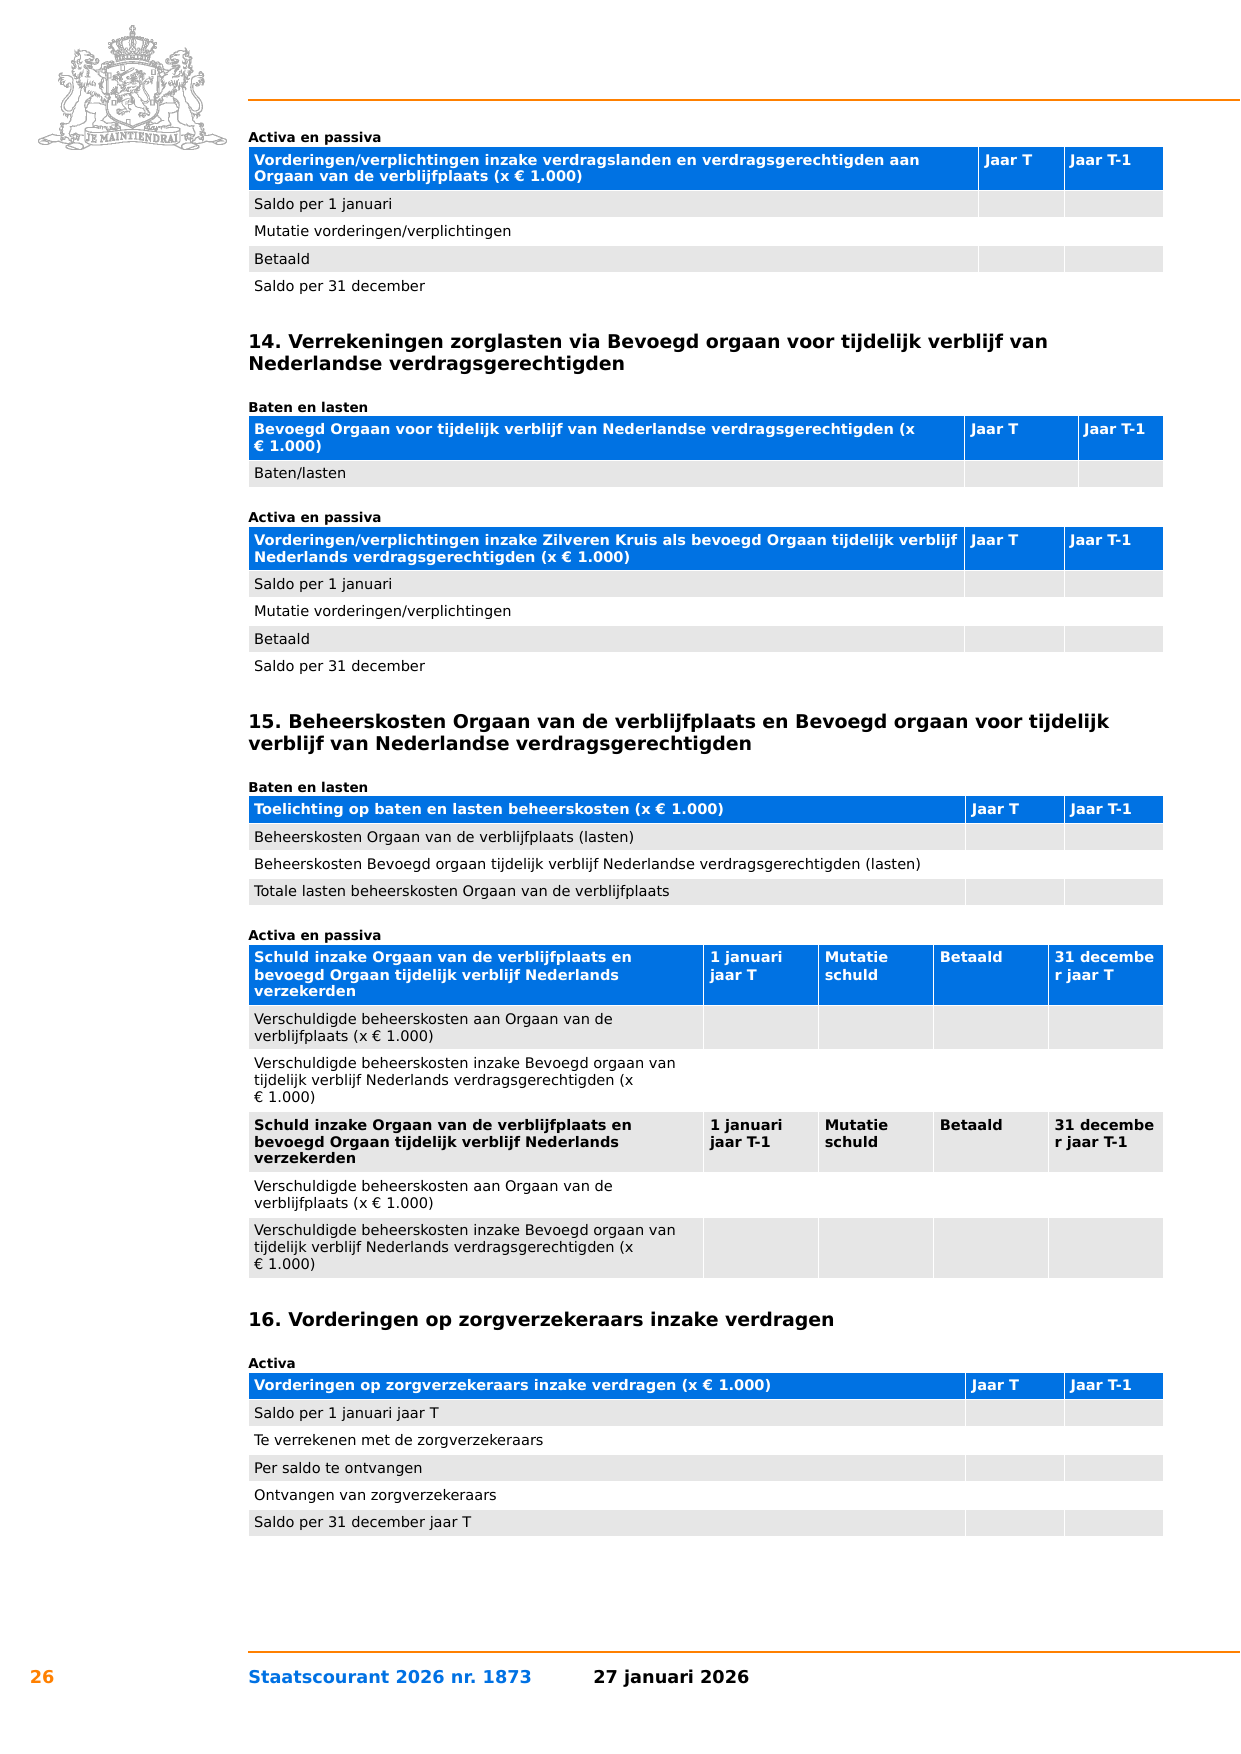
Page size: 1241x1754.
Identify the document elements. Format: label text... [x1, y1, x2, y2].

table_cell [979, 246, 1064, 272]
table_cell Per saldo te ontvangen [249, 1455, 965, 1481]
table_cell [1065, 851, 1163, 878]
table_cell [1065, 1482, 1163, 1508]
table_cell 31 december jaar T-1 [1049, 1112, 1163, 1172]
table_cell Saldo per 1 januari jaar T [249, 1400, 965, 1426]
table_cell [704, 1218, 818, 1278]
table_cell [979, 219, 1064, 245]
table_cell Bevoegd Orgaan voor tijdelijk verblijf van Nederlandse verdragsgerechtigden (x € 1.000) [249, 416, 964, 460]
table_cell [966, 1428, 1064, 1454]
table_header Activa en passiva [248, 510, 1163, 526]
table_cell [819, 1173, 933, 1216]
picture [38, 25, 227, 150]
table_cell Betaald [249, 246, 978, 272]
table_cell [966, 824, 1064, 850]
table_cell Jaar T-1 [1065, 147, 1163, 190]
table_cell [934, 1218, 1048, 1278]
table_cell Jaar T-1 [1065, 796, 1163, 823]
table_cell [934, 1173, 1048, 1216]
table_cell [965, 653, 1064, 680]
table_cell [979, 191, 1064, 217]
table_cell [934, 1006, 1048, 1049]
table_cell Ontvangen van zorgverzekeraars [249, 1482, 965, 1508]
table_cell Verschuldigde beheerskosten inzake Bevoegd orgaan van tijdelijk verblijf Nederlands verdragsgerechtigden (x € 1.000) [249, 1218, 703, 1278]
table_cell Mutatie vorderingen/verplichtingen [249, 599, 964, 625]
table_cell 1 januari jaar T-1 [704, 1112, 818, 1172]
table_cell Jaar T [965, 416, 1078, 460]
table_cell Schuld inzake Orgaan van de verblijfplaats en bevoegd Orgaan tijdelijk verblijf Nederlands verzekerden [249, 945, 703, 1005]
subtitle 16. Vorderingen op zorgverzekeraars inzake verdragen [248, 1309, 1163, 1331]
table_cell Beheerskosten Bevoegd orgaan tijdelijk verblijf Nederlandse verdragsgerechtigden (lasten) [249, 851, 965, 878]
table_cell Jaar T [966, 1373, 1064, 1399]
table_cell [966, 851, 1064, 878]
table_header Baten en lasten [248, 400, 1163, 415]
table_cell Vorderingen/verplichtingen inzake verdragslanden en verdragsgerechtigden aan Orgaan van de verblijfplaats (x € 1.000) [249, 147, 978, 190]
table_cell [1065, 571, 1163, 597]
table_cell [704, 1173, 818, 1216]
table_cell Saldo per 1 januari [249, 191, 978, 217]
table_cell [1065, 653, 1163, 680]
table_header Activa [248, 1356, 1163, 1372]
table_cell [819, 1006, 933, 1049]
subtitle 15. Beheerskosten Orgaan van de verblijfplaats en Bevoegd orgaan voor tijdelijk verblijf van Nederlandse verdragsgerechtigden [248, 711, 1163, 755]
table_cell Mutatie vorderingen/verplichtingen [249, 219, 978, 245]
table_cell Betaald [934, 1112, 1048, 1172]
table_cell Verschuldigde beheerskosten inzake Bevoegd orgaan van tijdelijk verblijf Nederlands verdragsgerechtigden (x € 1.000) [249, 1050, 703, 1111]
table_cell [704, 1050, 818, 1111]
table_cell [1065, 246, 1163, 272]
table_cell [965, 461, 1078, 487]
table_cell [966, 1400, 1064, 1426]
table_cell Beheerskosten Orgaan van de verblijfplaats (lasten) [249, 824, 965, 850]
table_cell 1 januari jaar T [704, 945, 818, 1005]
table_cell Mutatie schuld [819, 945, 933, 1005]
table_cell [1065, 599, 1163, 625]
table_cell Saldo per 31 december [249, 273, 978, 299]
table_cell [1049, 1006, 1163, 1049]
table_cell Totale lasten beheerskosten Orgaan van de verblijfplaats [249, 879, 965, 905]
table_cell [966, 1455, 1064, 1481]
subtitle 14. Verrekeningen zorglasten via Bevoegd orgaan voor tijdelijk verblijf van Nederlandse verdragsgerechtigden [248, 331, 1163, 374]
table_cell Jaar T-1 [1079, 416, 1163, 460]
table_cell Jaar T-1 [1065, 1373, 1163, 1399]
table_cell [1049, 1050, 1163, 1111]
table_cell Betaald [249, 626, 964, 652]
table_cell [1065, 1400, 1163, 1426]
table_cell Toelichting op baten en lasten beheerskosten (x € 1.000) [249, 796, 965, 823]
table_cell Jaar T-1 [1065, 527, 1163, 570]
table_cell [1065, 1455, 1163, 1481]
table_cell Saldo per 31 december jaar T [249, 1510, 965, 1536]
table_cell Mutatie schuld [819, 1112, 933, 1172]
table_header Activa en passiva [248, 130, 1163, 146]
table_cell Jaar T [979, 147, 1064, 190]
table_cell Vorderingen/verplichtingen inzake Zilveren Kruis als bevoegd Orgaan tijdelijk verblijf Nederlands verdragsgerechtigden (x € 1.000) [249, 527, 964, 570]
table_cell [1065, 1510, 1163, 1536]
table_cell [1065, 191, 1163, 217]
table_header Activa en passiva [248, 928, 1163, 944]
table_cell Schuld inzake Orgaan van de verblijfplaats en bevoegd Orgaan tijdelijk verblijf Nederlands verzekerden [249, 1112, 703, 1172]
table_cell [934, 1050, 1048, 1111]
table_cell [965, 599, 1064, 625]
table_cell [1065, 879, 1163, 905]
table_cell [1079, 461, 1163, 487]
table_cell [819, 1218, 933, 1278]
table_cell Baten/lasten [249, 461, 964, 487]
table_cell Verschuldigde beheerskosten aan Orgaan van de verblijfplaats (x € 1.000) [249, 1173, 703, 1216]
table_header Baten en lasten [248, 780, 1163, 795]
table_cell [1065, 219, 1163, 245]
table_cell Saldo per 31 december [249, 653, 964, 680]
table_cell [1065, 1428, 1163, 1454]
table_cell [704, 1006, 818, 1049]
table_cell Saldo per 1 januari [249, 571, 964, 597]
table_cell [1049, 1173, 1163, 1216]
table_cell Verschuldigde beheerskosten aan Orgaan van de verblijfplaats (x € 1.000) [249, 1006, 703, 1049]
table_cell 31 december jaar T [1049, 945, 1163, 1005]
table_cell [979, 273, 1064, 299]
table_cell Vorderingen op zorgverzekeraars inzake verdragen (x € 1.000) [249, 1373, 965, 1399]
table_cell [965, 626, 1064, 652]
table_cell [1065, 626, 1163, 652]
table_cell Te verrekenen met de zorgverzekeraars [249, 1428, 965, 1454]
table_cell [966, 1482, 1064, 1508]
table_cell [1065, 824, 1163, 850]
table_cell [1049, 1218, 1163, 1278]
table_cell [965, 571, 1064, 597]
table_cell Jaar T [965, 527, 1064, 570]
table_cell [966, 879, 1064, 905]
table_cell [966, 1510, 1064, 1536]
table_cell Jaar T [966, 796, 1064, 823]
table_cell [1065, 273, 1163, 299]
table_cell [819, 1050, 933, 1111]
table_cell Betaald [934, 945, 1048, 1005]
